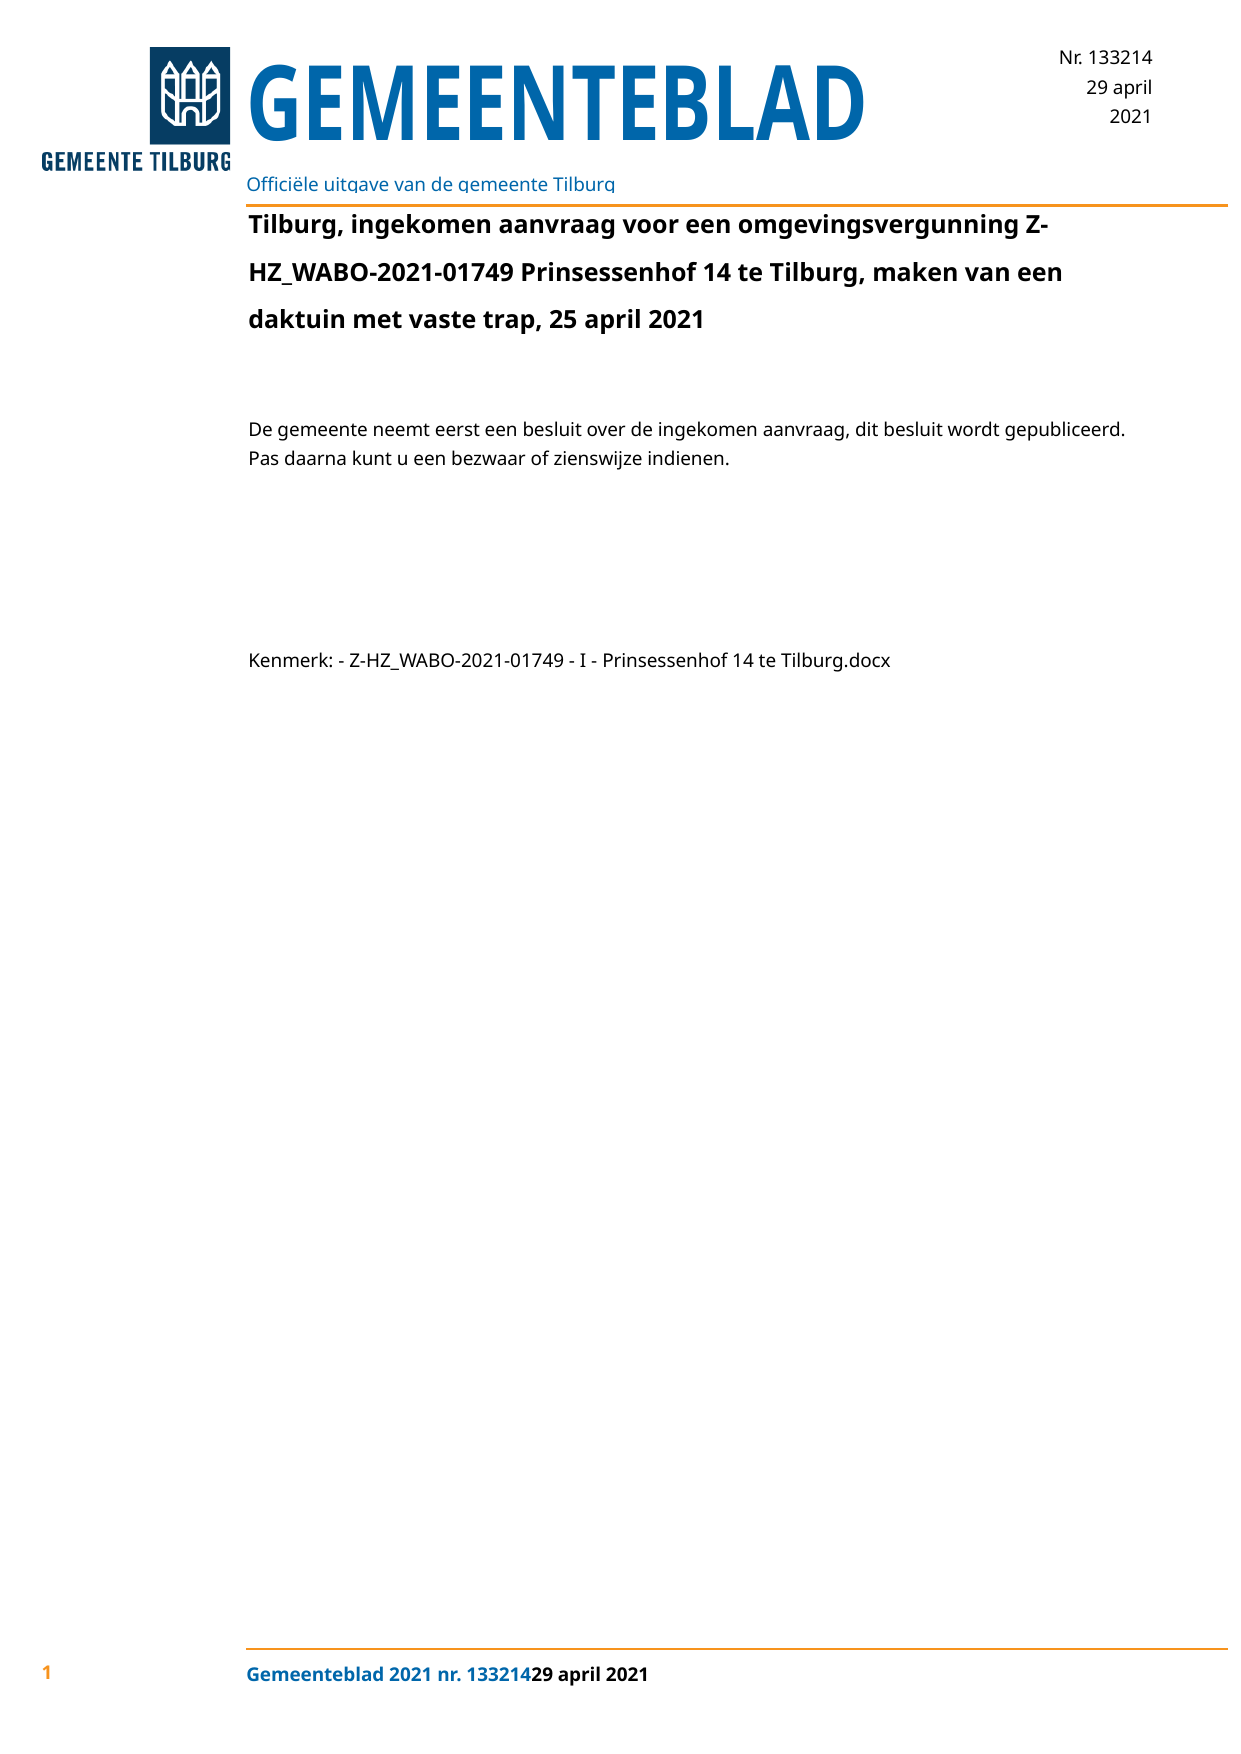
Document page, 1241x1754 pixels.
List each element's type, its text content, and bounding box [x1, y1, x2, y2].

text De gemeente neemt eerst een besluit over de ingekomen aanvraag, dit besluit wordt gepubliceerd. Pas daarna kunt u een bezwaar of zienswijze indienen. [248, 416, 1152, 471]
text Tilburg, ingekomen aanvraag voor een omgevingsvergunning Z-HZ_WABO-2021-01749 Prinsessenhof 14 te Tilburg, maken van een daktuin met vaste trap, 25 april 2021 [248, 207, 1152, 336]
picture [41, 47, 231, 172]
text Kenmerk: - Z-HZ_WABO-2021-01749 - I - Prinsessenhof 14 te Tilburg.docx [248, 647, 1152, 673]
